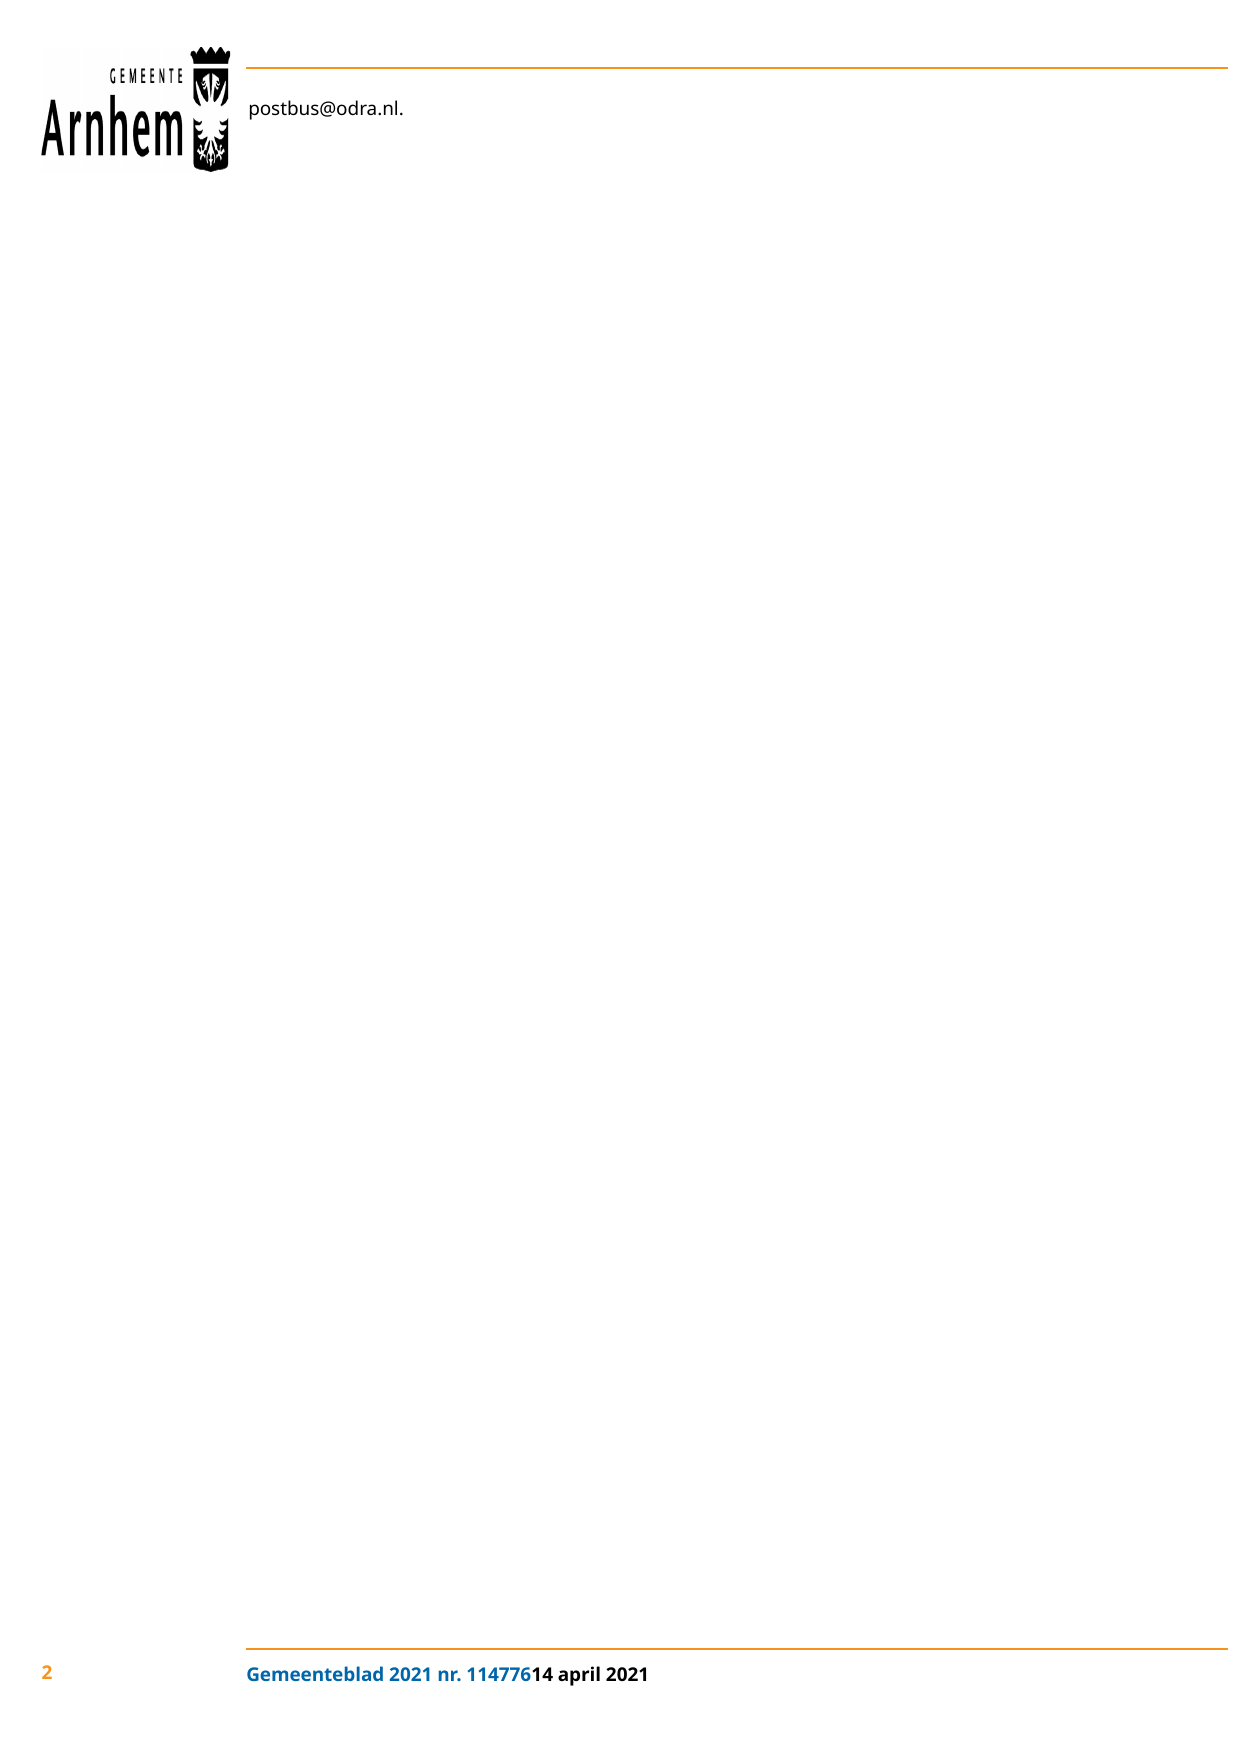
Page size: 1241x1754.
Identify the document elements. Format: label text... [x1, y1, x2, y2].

text postbus@odra.nl. [248, 95, 1152, 121]
picture [41, 47, 231, 172]
